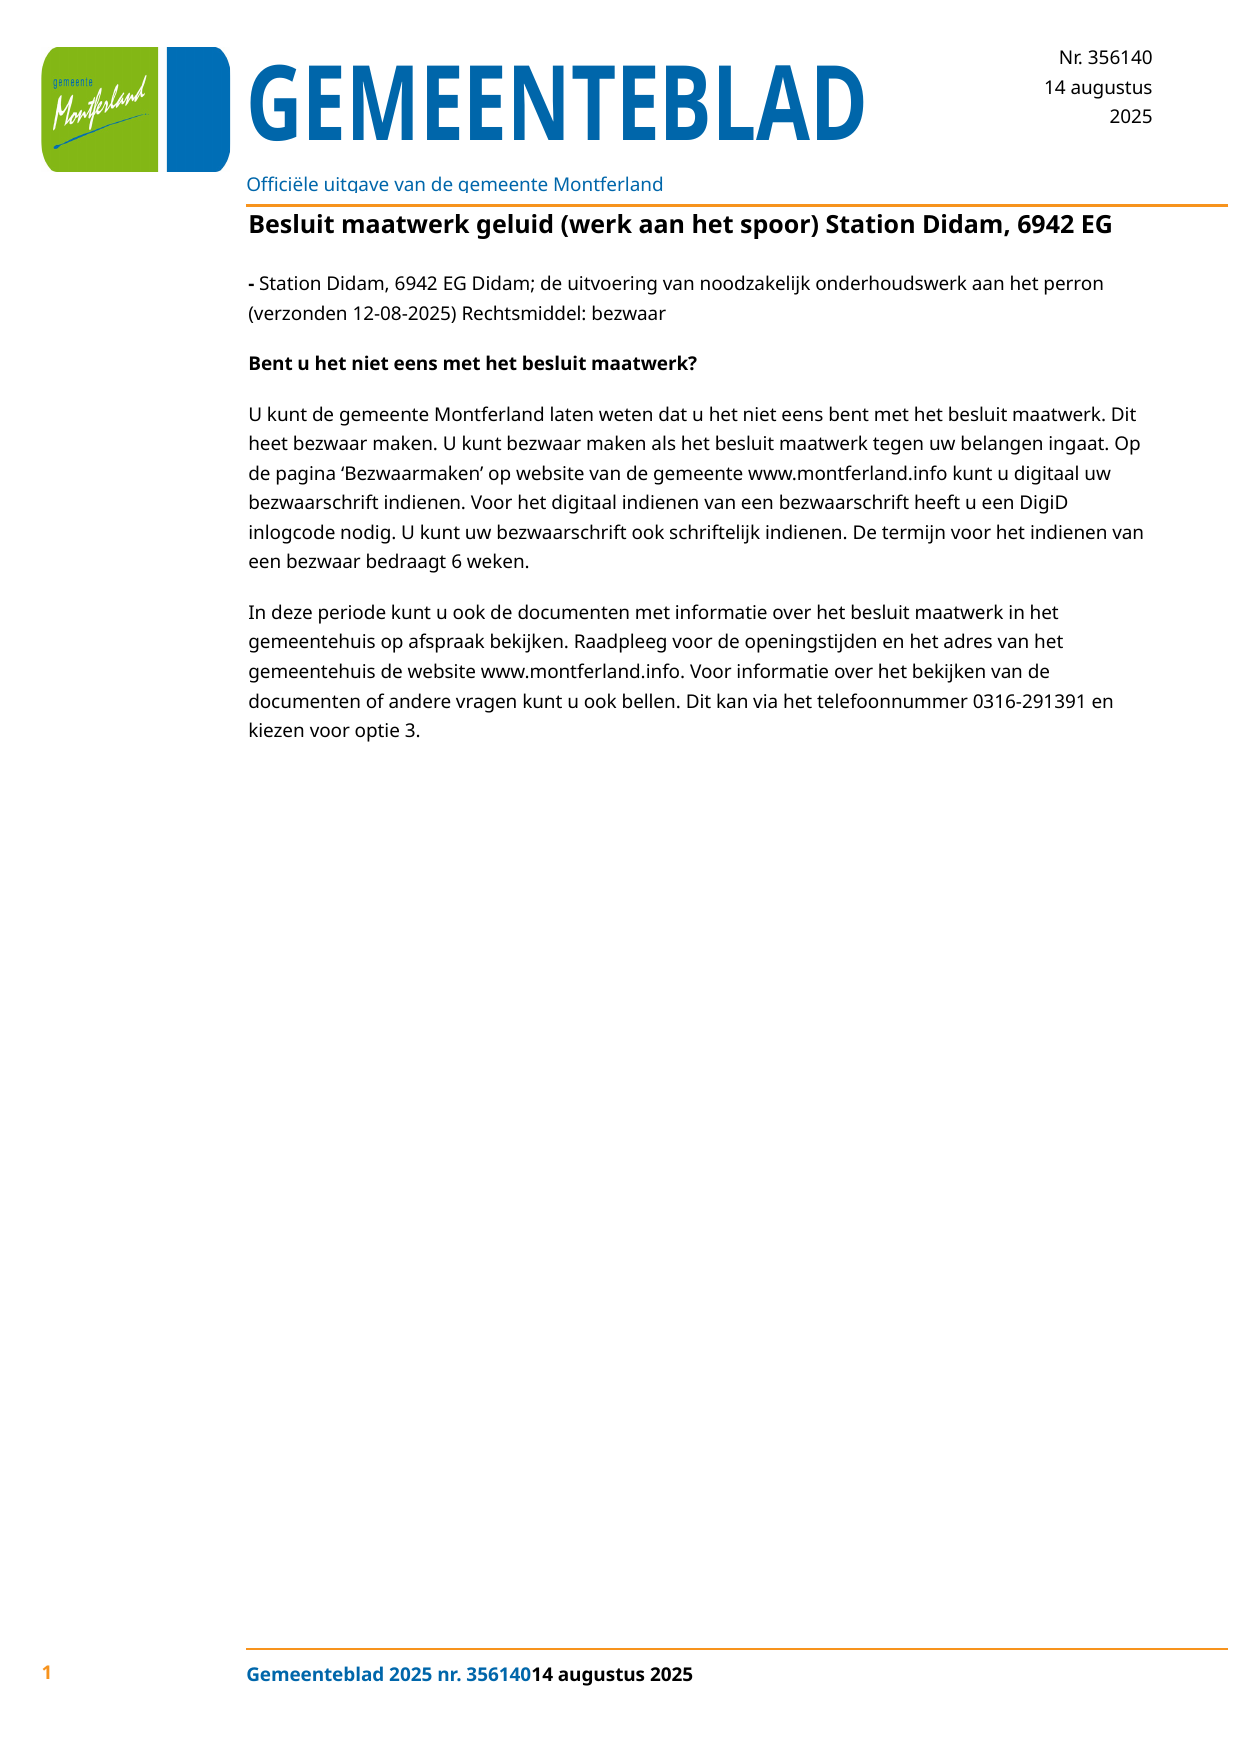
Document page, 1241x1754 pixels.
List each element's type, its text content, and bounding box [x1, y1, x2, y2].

text Bent u het niet eens met het besluit maatwerk? [248, 350, 1152, 376]
text Besluit maatwerk geluid (werk aan het spoor) Station Didam, 6942 EG [248, 207, 1152, 241]
text - Station Didam, 6942 EG Didam; de uitvoering van noodzakelijk onderhoudswerk aan het perron (verzonden 12-08-2025) Rechtsmiddel: bezwaar [248, 270, 1152, 326]
picture [41, 47, 231, 172]
text In deze periode kunt u ook de documenten met informatie over het besluit maatwerk in het gemeentehuis op afspraak bekijken. Raadpleeg voor de openingstijden en het adres van het gemeentehuis de website www.montferland.info. Voor informatie over het bekijken van de documenten of andere vragen kunt u ook bellen. Dit kan via het telefoonnummer 0316-291391 en kiezen voor optie 3. [248, 599, 1152, 743]
text U kunt de gemeente Montferland laten weten dat u het niet eens bent met het besluit maatwerk. Dit heet bezwaar maken. U kunt bezwaar maken als het besluit maatwerk tegen uw belangen ingaat. Op de pagina ‘Bezwaarmaken’ op website van de gemeente www.montferland.info kunt u digitaal uw bezwaarschrift indienen. Voor het digitaal indienen van een bezwaarschrift heeft u een DigiD inlogcode nodig. U kunt uw bezwaarschrift ook schriftelijk indienen. De termijn voor het indienen van een bezwaar bedraagt 6 weken. [248, 401, 1152, 574]
